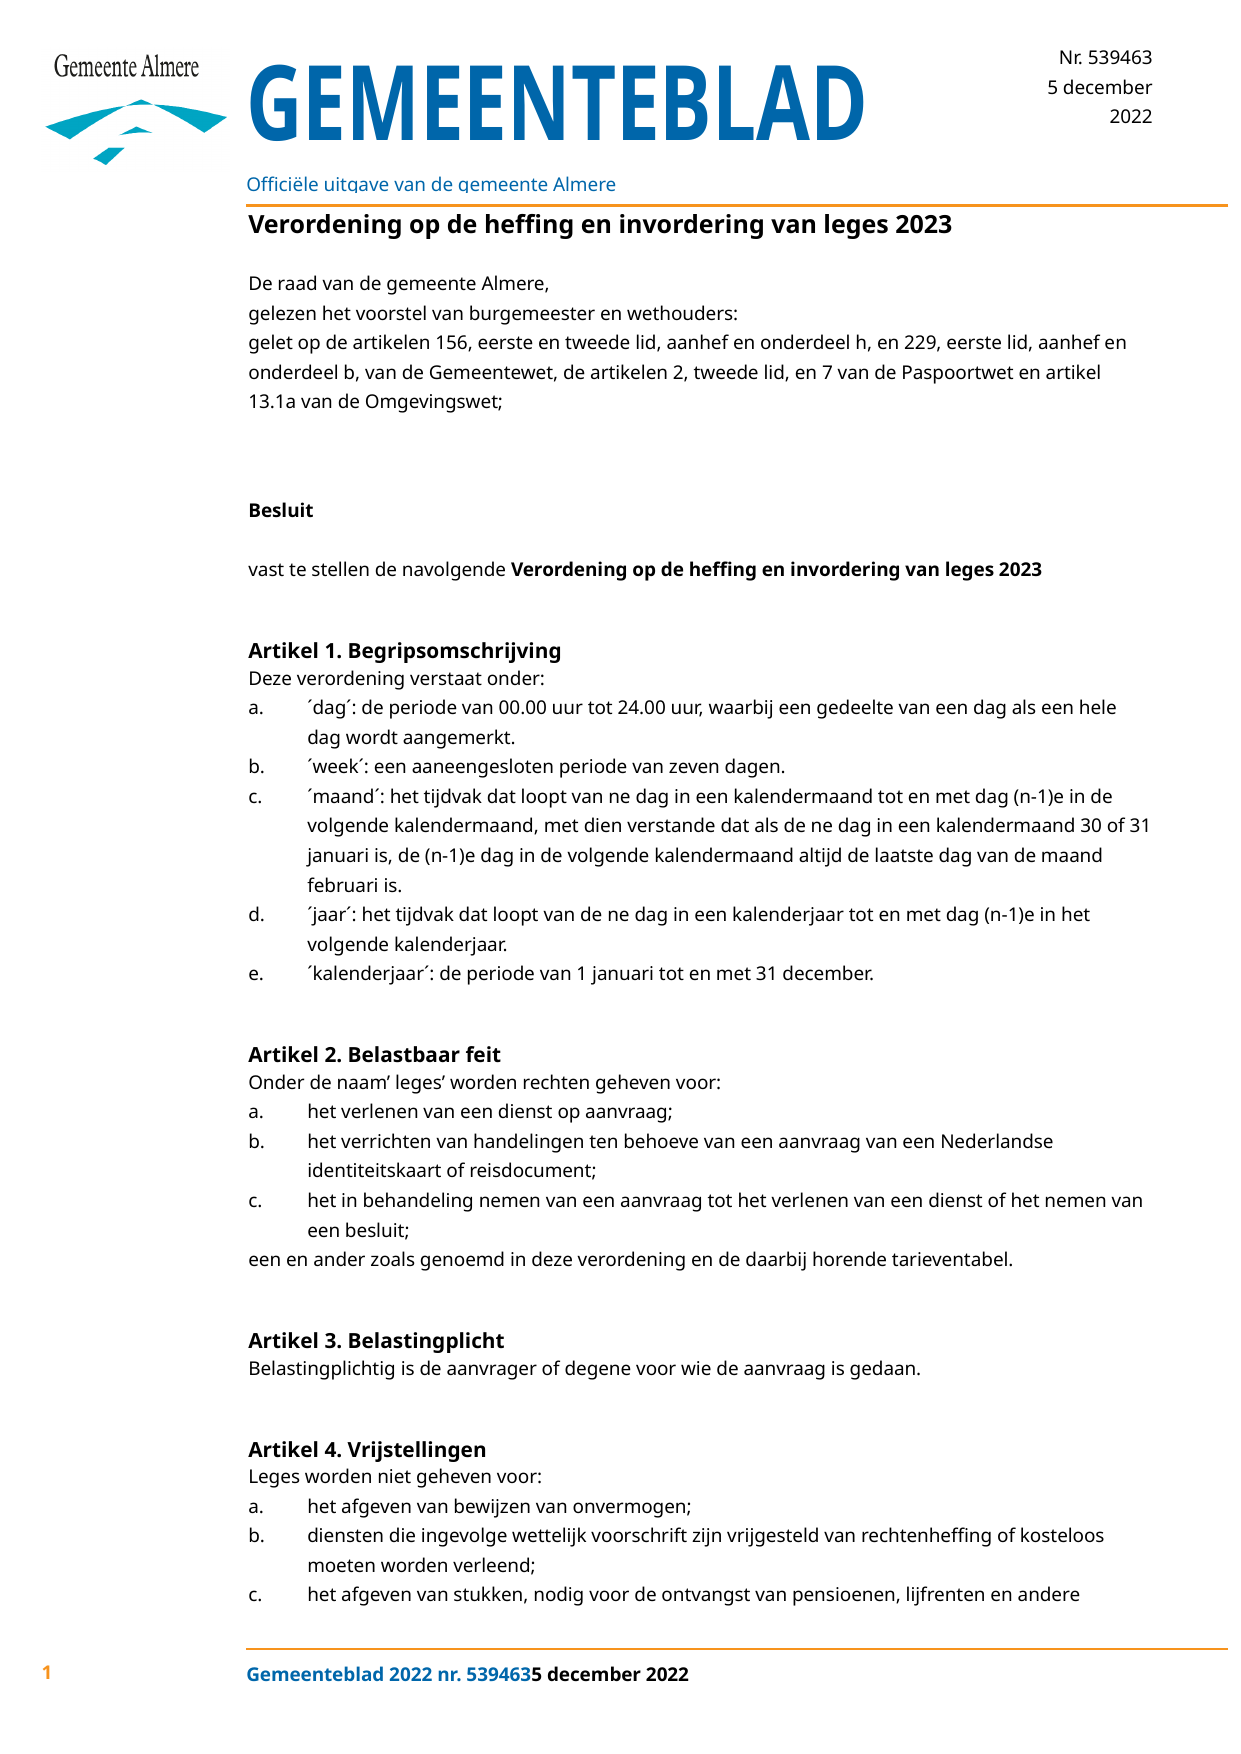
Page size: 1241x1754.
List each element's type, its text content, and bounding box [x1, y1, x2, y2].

list ´dag´: de periode van 00.00 uur tot 24.00 uur, waarbij een gedeelte van een dag als een hele dag wordt aangemerkt. [248, 694, 1152, 749]
text Artikel 1. Begripsomschrijving [248, 636, 1152, 665]
text gelet op de artikelen 156, eerste en tweede lid, aanhef en onderdeel h, en 229, eerste lid, aanhef en onderdeel b, van de Gemeentewet, de artikelen 2, tweede lid, en 7 van de Paspoortwet en artikel 13.1a van de Omgevingswet; [248, 329, 1152, 414]
text een en ander zoals genoemd in deze verordening en de daarbij horende tarieventabel. [248, 1246, 1152, 1272]
list diensten die ingevolge wettelijk voorschrift zijn vrijgesteld van rechtenheffing of kosteloos moeten worden verleend; [248, 1522, 1152, 1578]
text Artikel 2. Belastbaar feit [248, 1041, 1152, 1069]
text Artikel 3. Belastingplicht [248, 1326, 1152, 1355]
list ´kalenderjaar´: de periode van 1 januari tot en met 31 december. [248, 961, 1152, 986]
text Deze verordening verstaat onder: [248, 665, 1152, 690]
list het afgeven van stukken, nodig voor de ontvangst van pensioenen, lijfrenten en andere [248, 1582, 1152, 1607]
text De raad van de gemeente Almere, [248, 270, 1152, 296]
text gelezen het voorstel van burgemeester en wethouders: [248, 300, 1152, 326]
list ´jaar´: het tijdvak dat loopt van de ne dag in een kalenderjaar tot en met dag (n-1)e in het volgende kalenderjaar. [248, 901, 1152, 957]
text Artikel 4. Vrijstellingen [248, 1435, 1152, 1463]
picture [41, 47, 231, 172]
text Onder de naam’ leges’ worden rechten geheven voor: [248, 1069, 1152, 1095]
text vast te stellen de navolgende Verordening op de heffing en invordering van leges 2023 [248, 556, 1152, 582]
list het afgeven van bewijzen van onvermogen; [248, 1493, 1152, 1519]
list ´week´: een aaneengesloten periode van zeven dagen. [248, 753, 1152, 779]
list het verlenen van een dienst op aanvraag; [248, 1098, 1152, 1124]
list ´maand´: het tijdvak dat loopt van ne dag in een kalendermaand tot en met dag (n-1)e in de volgende kalendermaand, met dien verstande dat als de ne dag in een kalendermaand 30 of 31 januari is, de (n-1)e dag in de volgende kalendermaand altijd de laatste dag van de maand februari is. [248, 783, 1152, 897]
list het verrichten van handelingen ten behoeve van een aanvraag van een Nederlandse identiteitskaart of reisdocument; [248, 1128, 1152, 1183]
text Besluit [248, 497, 1152, 523]
text Verordening op de heffing en invordering van leges 2023 [248, 207, 1152, 241]
text Leges worden niet geheven voor: [248, 1463, 1152, 1489]
list het in behandeling nemen van een aanvraag tot het verlenen van een dienst of het nemen van een besluit; [248, 1187, 1152, 1243]
text Belastingplichtig is de aanvrager of degene voor wie de aanvraag is gedaan. [248, 1355, 1152, 1381]
